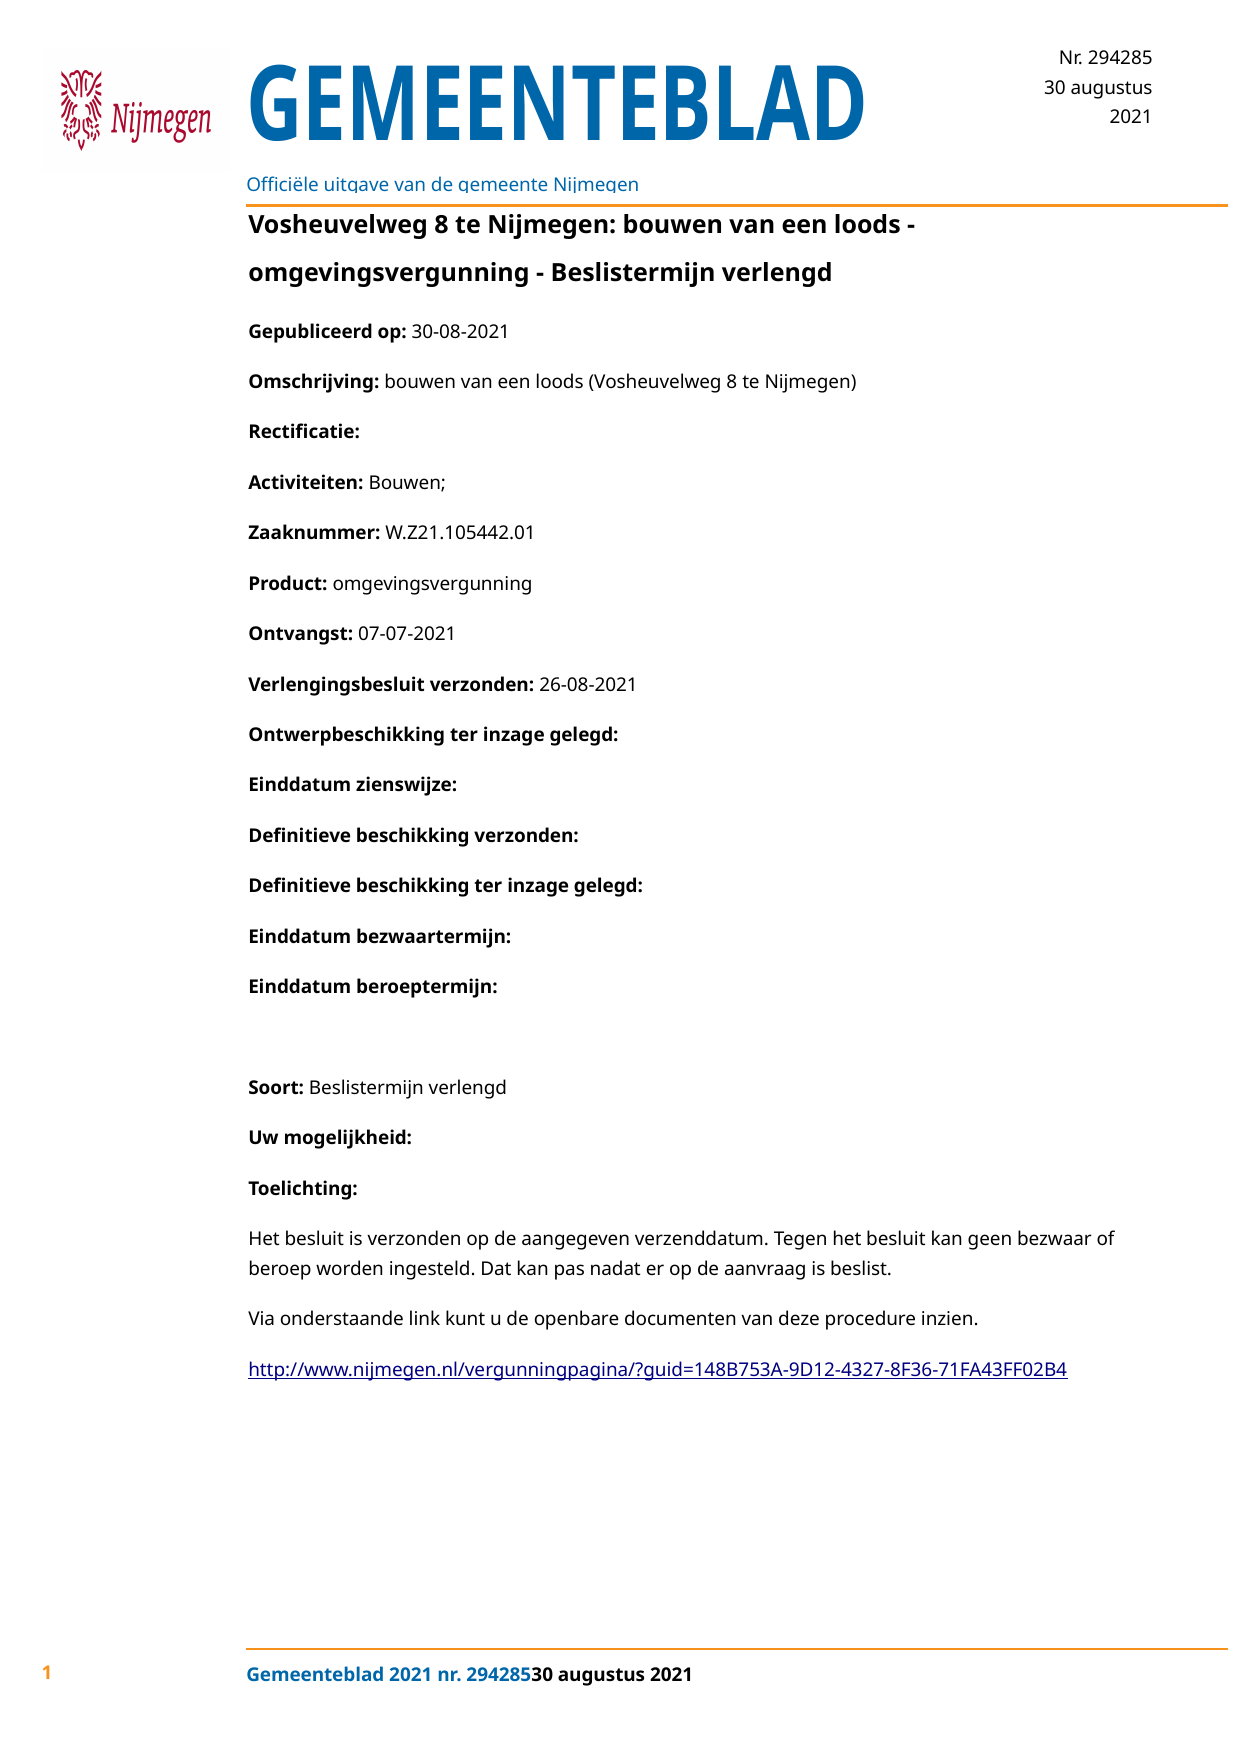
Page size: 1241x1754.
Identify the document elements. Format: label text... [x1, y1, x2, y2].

text Einddatum zienswijze: [248, 772, 1152, 797]
text Einddatum bezwaartermijn: [248, 923, 1152, 949]
text Activiteiten: Bouwen; [248, 469, 1152, 495]
text Omschrijving: bouwen van een loods (Vosheuvelweg 8 te Nijmegen) [248, 368, 1152, 394]
text Vosheuvelweg 8 te Nijmegen: bouwen van een loods - omgevingsvergunning - Beslistermijn verlengd [248, 207, 1152, 288]
text Verlengingsbesluit verzonden: 26-08-2021 [248, 671, 1152, 697]
text Definitieve beschikking ter inzage gelegd: [248, 872, 1152, 898]
text Definitieve beschikking verzonden: [248, 822, 1152, 848]
text Het besluit is verzonden op de aangegeven verzenddatum. Tegen het besluit kan geen bezwaar of beroep worden ingesteld. Dat kan pas nadat er op de aanvraag is beslist. [248, 1225, 1152, 1281]
text Soort: Beslistermijn verlengd [248, 1074, 1152, 1100]
text Uw mogelijkheid: [248, 1124, 1152, 1150]
text Gepubliceerd op: 30-08-2021 [248, 318, 1152, 344]
text Via onderstaande link kunt u de openbare documenten van deze procedure inzien. [248, 1305, 1152, 1331]
picture [41, 47, 231, 172]
text Zaaknummer: W.Z21.105442.01 [248, 519, 1152, 545]
text Rectificatie: [248, 419, 1152, 444]
text Ontwerpbeschikking ter inzage gelegd: [248, 721, 1152, 747]
text Einddatum beroeptermijn: [248, 973, 1152, 999]
text Ontvangst: 07-07-2021 [248, 620, 1152, 646]
text http://www.nijmegen.nl/vergunningpagina/?guid=148B753A-9D12-4327-8F36-71FA43FF02B4 [248, 1356, 1152, 1382]
text Product: omgevingsvergunning [248, 570, 1152, 596]
text Toelichting: [248, 1175, 1152, 1201]
